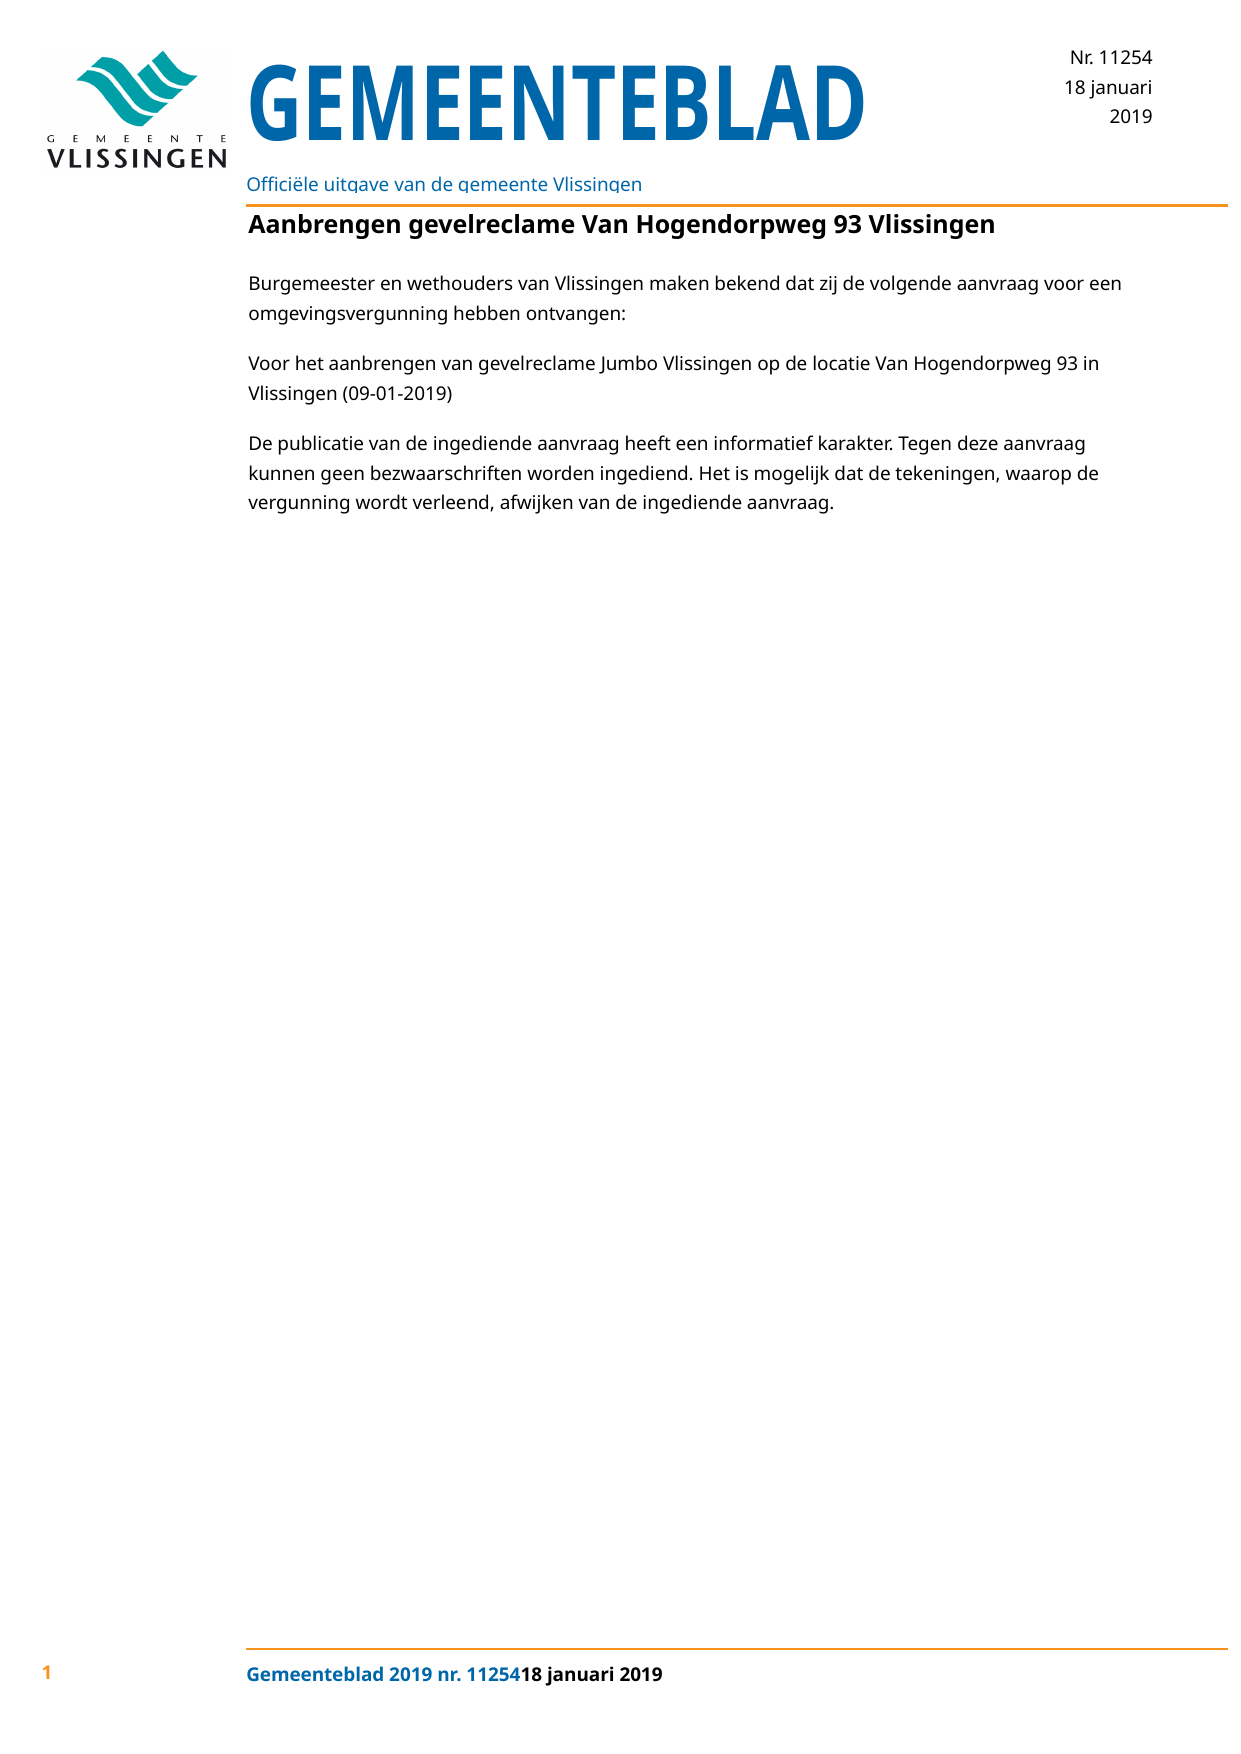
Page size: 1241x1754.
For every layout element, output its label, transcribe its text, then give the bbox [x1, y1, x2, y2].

picture [41, 47, 231, 172]
text Aanbrengen gevelreclame Van Hogendorpweg 93 Vlissingen [248, 207, 1152, 241]
text De publicatie van de ingediende aanvraag heeft een informatief karakter. Tegen deze aanvraag kunnen geen bezwaarschriften worden ingediend. Het is mogelijk dat de tekeningen, waarop de vergunning wordt verleend, afwijken van de ingediende aanvraag. [248, 430, 1152, 515]
text Voor het aanbrengen van gevelreclame Jumbo Vlissingen op de locatie Van Hogendorpweg 93 in Vlissingen (09-01-2019) [248, 350, 1152, 406]
text Burgemeester en wethouders van Vlissingen maken bekend dat zij de volgende aanvraag voor een omgevingsvergunning hebben ontvangen: [248, 270, 1152, 326]
